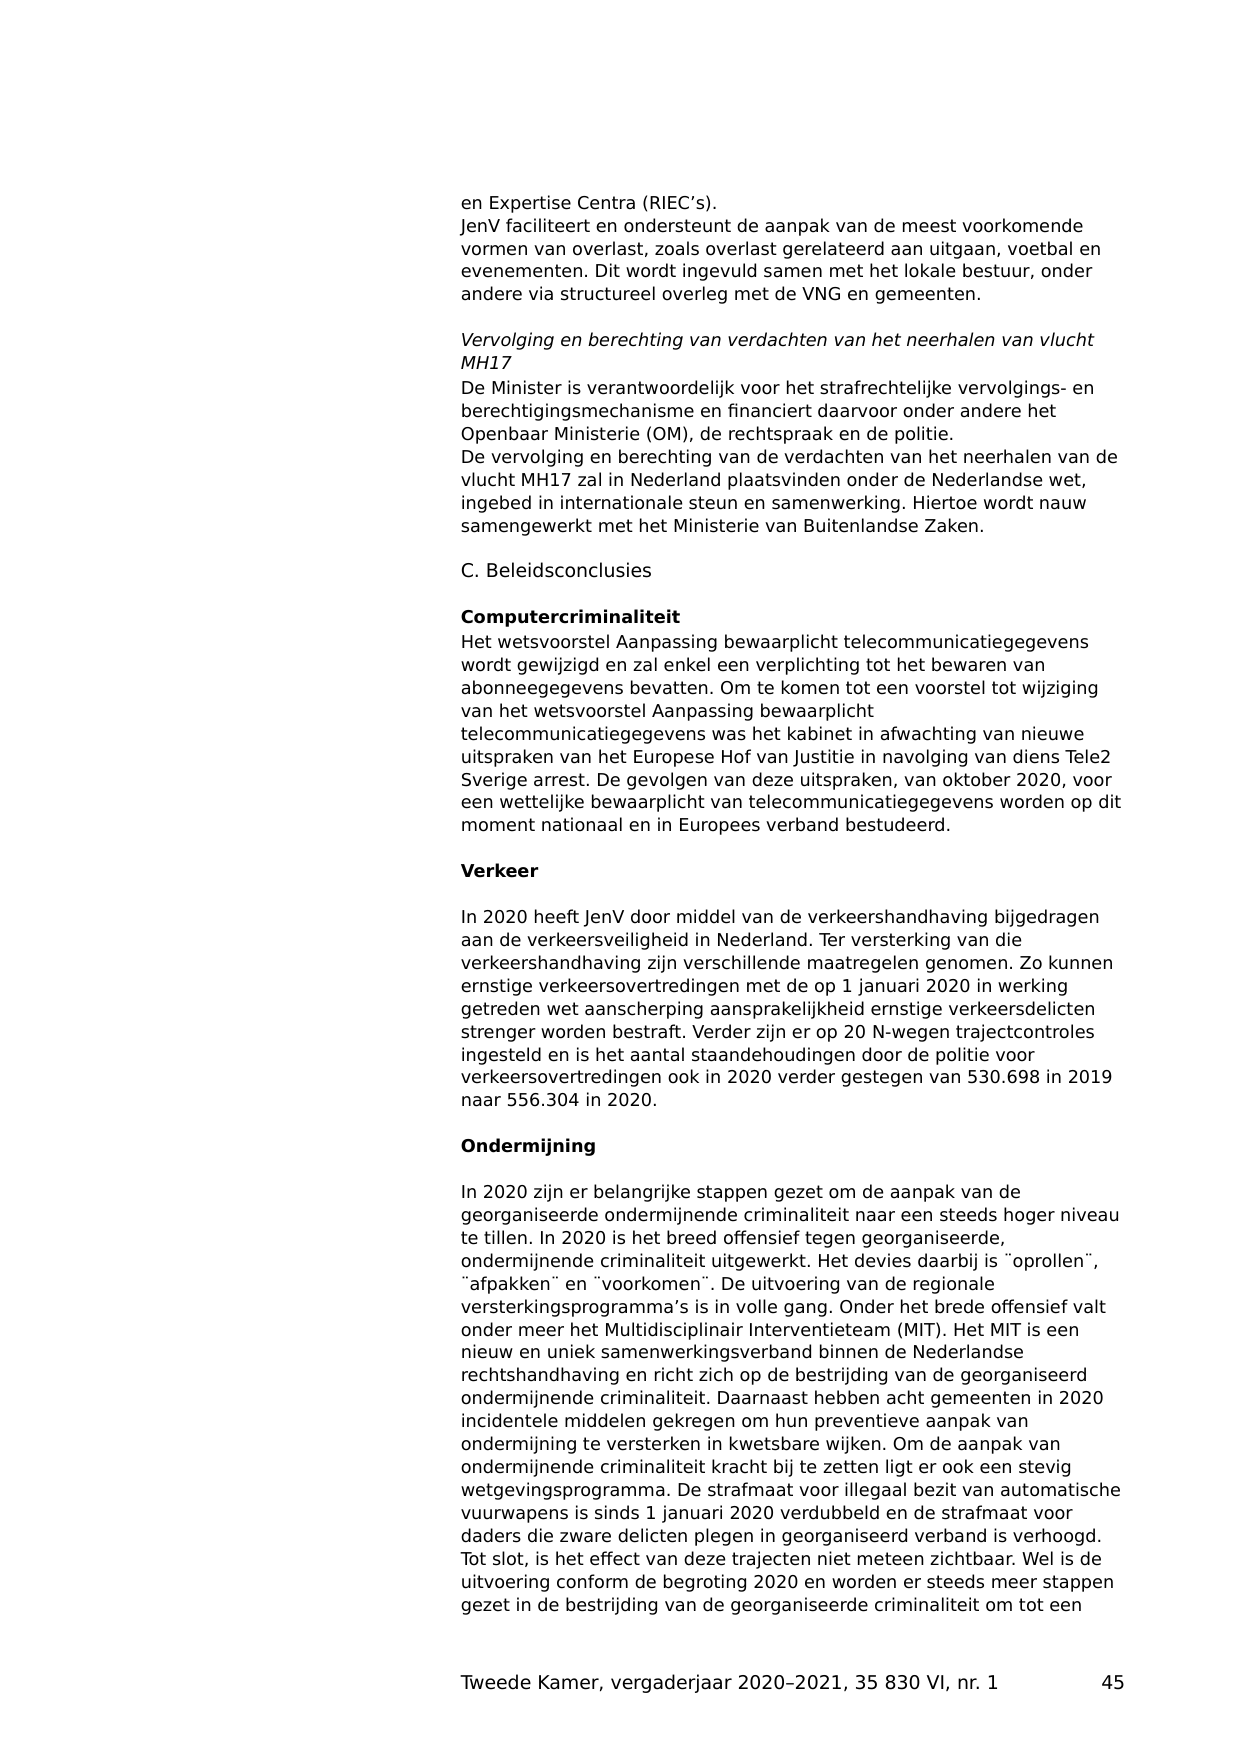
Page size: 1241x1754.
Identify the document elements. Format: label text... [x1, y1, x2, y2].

text Het wetsvoorstel Aanpassing bewaarplicht telecommunicatiegegevens wordt gewijzigd en zal enkel een verplichting tot het bewaren van abonneegegevens bevatten. Om te komen tot een voorstel tot wijziging van het wetsvoorstel Aanpassing bewaarplicht telecommunicatiegegevens was het kabinet in afwachting van nieuwe uitspraken van het Europese Hof van Justitie in navolging van diens Tele2 Sverige arrest. De gevolgen van deze uitspraken, van oktober 2020, voor een wettelijke bewaarplicht van telecommunicatiegegevens worden op dit moment nationaal en in Europees verband bestudeerd. [461, 630, 1125, 836]
text en Expertise Centra (RIEC’s). JenV faciliteert en ondersteunt de aanpak van de meest voorkomende vormen van overlast, zoals overlast gerelateerd aan uitgaan, voetbal en evenementen. Dit wordt ingevuld samen met het lokale bestuur, onder andere via structureel overleg met de VNG en gemeenten. [461, 191, 1125, 305]
text Ondermijning [461, 1134, 1125, 1157]
text In 2020 zijn er belangrijke stappen gezet om de aanpak van de georganiseerde ondermijnende criminaliteit naar een steeds hoger niveau te tillen. In 2020 is het breed offensief tegen georganiseerde, ondermijnende criminaliteit uitgewerkt. Het devies daarbij is ¨oprollen¨, ¨afpakken¨ en ¨voorkomen¨. De uitvoering van de regionale versterkingsprogramma’s is in volle gang. Onder het brede offensief valt onder meer het Multidisciplinair Interventieteam (MIT). Het MIT is een nieuw en uniek samenwerkingsverband binnen de Nederlandse rechtshandhaving en richt zich op de bestrijding van de georganiseerd ondermijnende criminaliteit. Daarnaast hebben acht gemeenten in 2020 incidentele middelen gekregen om hun preventieve aanpak van ondermijning te versterken in kwetsbare wijken. Om de aanpak van ondermijnende criminaliteit kracht bij te zetten ligt er ook een stevig wetgevingsprogramma. De strafmaat voor illegaal bezit van automatische vuurwapens is sinds 1 januari 2020 verdubbeld en de strafmaat voor daders die zware delicten plegen in georganiseerd verband is verhoogd. Tot slot, is het effect van deze trajecten niet meteen zichtbaar. Wel is de uitvoering conform de begroting 2020 en worden er steeds meer stappen gezet in de bestrijding van de georganiseerde criminaliteit om tot een [461, 1180, 1125, 1616]
text De Minister is verantwoordelijk voor het strafrechtelijke vervolgings- en berechtigingsmechanisme en financiert daarvoor onder andere het Openbaar Ministerie (OM), de rechtspraak en de politie. De vervolging en berechting van de verdachten van het neerhalen van de vlucht MH17 zal in Nederland plaatsvinden onder de Nederlandse wet, ingebed in internationale steun en samenwerking. Hiertoe wordt nauw samengewerkt met het Ministerie van Buitenlandse Zaken. [461, 376, 1125, 537]
title C. Beleidsconclusies [461, 559, 1125, 581]
text Computercriminaliteit [461, 605, 1125, 628]
text Verkeer [461, 859, 1125, 882]
text Vervolging en berechting van verdachten van het neerhalen van vlucht MH17 [461, 328, 1125, 374]
text In 2020 heeft JenV door middel van de verkeershandhaving bijgedragen aan de verkeersveiligheid in Nederland. Ter versterking van die verkeershandhaving zijn verschillende maatregelen genomen. Zo kunnen ernstige verkeersovertredingen met de op 1 januari 2020 in werking getreden wet aanscherping aansprakelijkheid ernstige verkeersdelicten strenger worden bestraft. Verder zijn er op 20 N-wegen trajectcontroles ingesteld en is het aantal staandehoudingen door de politie voor verkeersovertredingen ook in 2020 verder gestegen van 530.698 in 2019 naar 556.304 in 2020. [461, 905, 1125, 1111]
